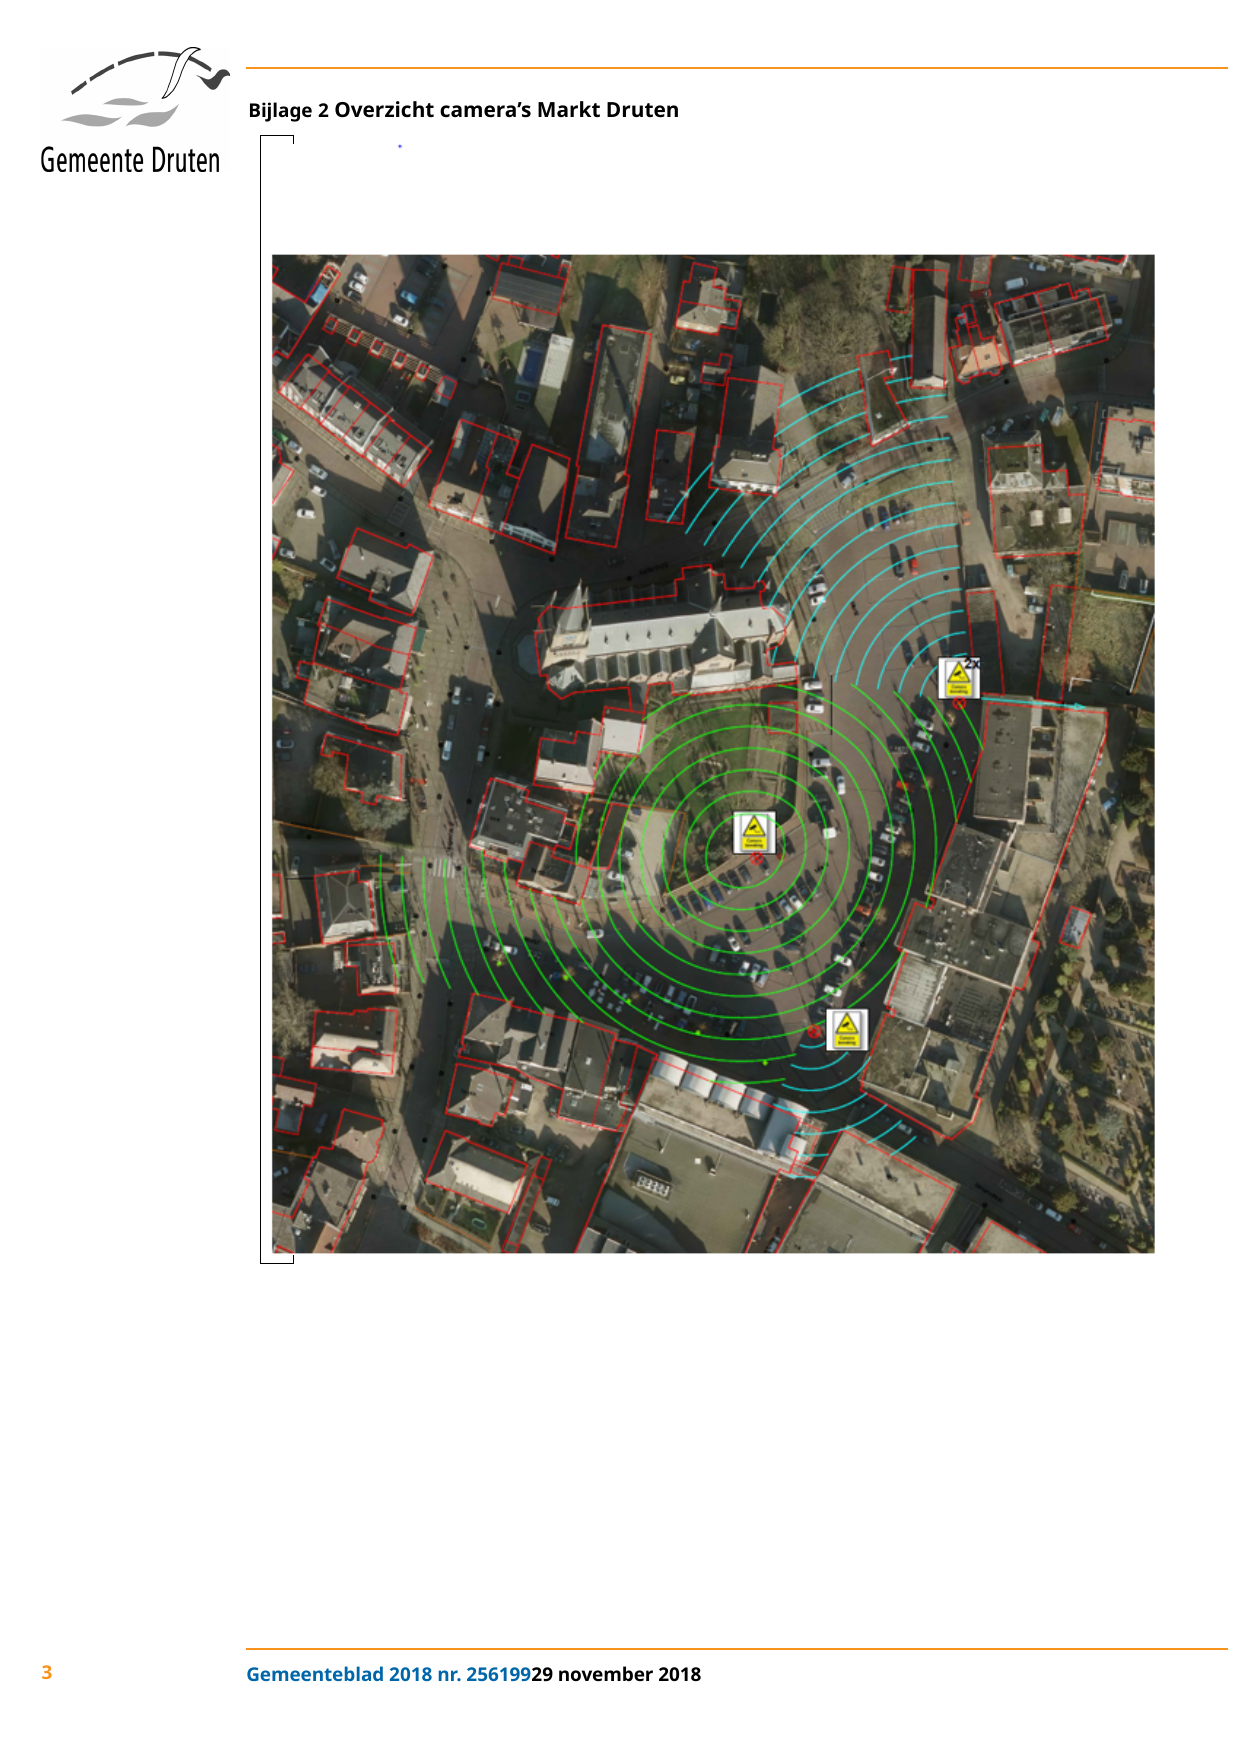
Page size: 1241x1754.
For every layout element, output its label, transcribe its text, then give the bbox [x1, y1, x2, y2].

picture [268, 144, 1155, 1255]
picture [41, 47, 231, 172]
text Bijlage 2 Overzicht camera’s Markt Druten [248, 95, 1152, 123]
